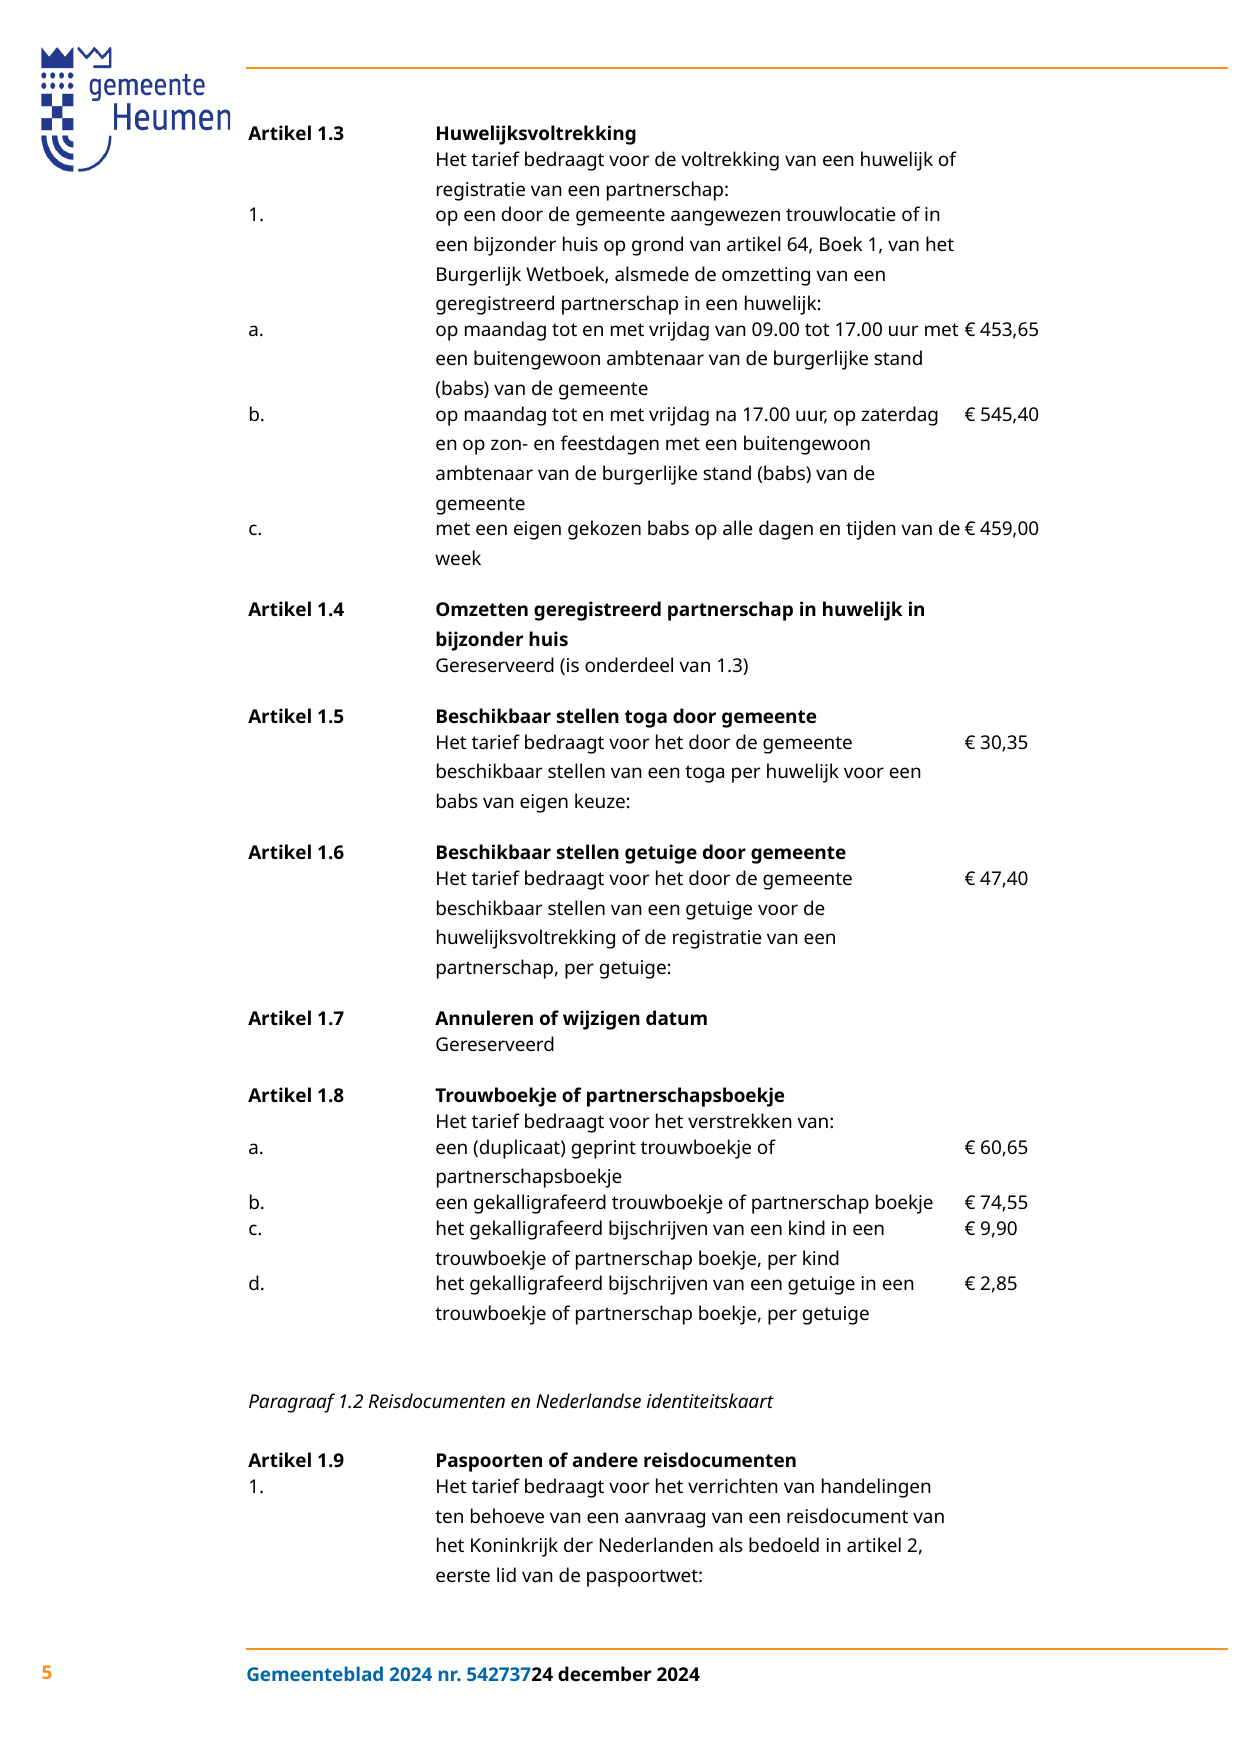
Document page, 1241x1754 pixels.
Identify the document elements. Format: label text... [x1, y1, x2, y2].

table_cell [435, 678, 964, 703]
table_cell een (duplicaat) geprint trouwboekje of partnerschapsboekje [435, 1134, 964, 1189]
table_cell met een eigen gekozen babs op alle dagen en tijden van de week [435, 515, 964, 571]
table_cell 1. [248, 202, 435, 316]
table_cell [248, 1109, 435, 1134]
table_cell [964, 814, 1152, 839]
table_cell [435, 571, 964, 596]
table_cell b. [248, 1190, 435, 1215]
table_cell Artikel 1.4 [248, 596, 435, 652]
table_cell op maandag tot en met vrijdag na 17.00 uur, op zaterdag en op zon- en feestdagen met een buitengewoon ambtenaar van de burgerlijke stand (babs) van de gemeente [435, 401, 964, 515]
table_cell Annuleren of wijzigen datum [435, 1006, 964, 1031]
table_cell Artikel 1.6 [248, 840, 435, 865]
table_cell [964, 1006, 1152, 1031]
table_cell [964, 146, 1152, 202]
table_cell [248, 729, 435, 814]
table_cell 1. [248, 1473, 435, 1588]
table_cell [964, 703, 1152, 729]
table_cell Artikel 1.8 [248, 1083, 435, 1108]
table_cell d. [248, 1271, 435, 1326]
table_cell [964, 678, 1152, 703]
table_cell € 47,40 [964, 865, 1152, 980]
table_cell [248, 814, 435, 839]
table_cell [248, 146, 435, 202]
table_cell Beschikbaar stellen toga door gemeente [435, 703, 964, 729]
text Paragraaf 1.2 Reisdocumenten en Nederlandse identiteitskaart [248, 1388, 1152, 1414]
table_cell Het tarief bedraagt voor de voltrekking van een huwelijk of registratie van een partnerschap: [435, 146, 964, 202]
table_cell [964, 95, 1152, 121]
table_cell € 453,65 [964, 316, 1152, 401]
table_header Artikel 1.9 [248, 1448, 435, 1473]
table_cell Gereserveerd (is onderdeel van 1.3) [435, 652, 964, 677]
table_cell [964, 202, 1152, 316]
table_cell € 2,85 [964, 1271, 1152, 1326]
table_cell € 459,00 [964, 515, 1152, 571]
table_cell het gekalligrafeerd bijschrijven van een kind in een trouwboekje of partnerschap boekje, per kind [435, 1215, 964, 1271]
table_cell Gereserveerd [435, 1031, 964, 1057]
table_header Paspoorten of andere reisdocumenten [435, 1448, 964, 1473]
table_cell [964, 121, 1152, 146]
table_cell Het tarief bedraagt voor het verrichten van handelingen ten behoeve van een aanvraag van een reisdocument van het Koninkrijk der Nederlanden als bedoeld in artikel 2, eerste lid van de paspoortwet: [435, 1473, 964, 1588]
table_cell [248, 865, 435, 980]
table_cell Trouwboekje of partnerschapsboekje [435, 1083, 964, 1108]
table_header [964, 1448, 1152, 1473]
table_cell [964, 1031, 1152, 1057]
table_cell Het tarief bedraagt voor het door de gemeente beschikbaar stellen van een toga per huwelijk voor een babs van eigen keuze: [435, 729, 964, 814]
table_cell [248, 571, 435, 596]
table_cell a. [248, 1134, 435, 1189]
table_cell op een door de gemeente aangewezen trouwlocatie of in een bijzonder huis op grond van artikel 64, Boek 1, van het Burgerlijk Wetboek, alsmede de omzetting van een geregistreerd partnerschap in een huwelijk: [435, 202, 964, 316]
table_cell [964, 840, 1152, 865]
table_cell [964, 571, 1152, 596]
table_cell b. [248, 401, 435, 515]
table_cell Het tarief bedraagt voor het door de gemeente beschikbaar stellen van een getuige voor de huwelijksvoltrekking of de registratie van een partnerschap, per getuige: [435, 865, 964, 980]
table_cell € 60,65 [964, 1134, 1152, 1189]
table_cell [964, 1473, 1152, 1588]
table_cell op maandag tot en met vrijdag van 09.00 tot 17.00 uur met een buitengewoon ambtenaar van de burgerlijke stand (babs) van de gemeente [435, 316, 964, 401]
table_cell [964, 980, 1152, 1006]
table_cell [435, 980, 964, 1006]
table_cell [248, 1031, 435, 1057]
table_cell [435, 814, 964, 839]
table_cell [964, 652, 1152, 677]
table_cell [964, 1057, 1152, 1083]
table_cell [248, 95, 435, 121]
table_cell Artikel 1.3 [248, 121, 435, 146]
table_cell [248, 980, 435, 1006]
table_cell Omzetten geregistreerd partnerschap in huwelijk in bijzonder huis [435, 596, 964, 652]
table_cell Het tarief bedraagt voor het verstrekken van: [435, 1109, 964, 1134]
table_cell Artikel 1.7 [248, 1006, 435, 1031]
table_cell [964, 1083, 1152, 1108]
table_cell € 545,40 [964, 401, 1152, 515]
table_cell Huwelijksvoltrekking [435, 121, 964, 146]
table_cell € 74,55 [964, 1190, 1152, 1215]
table_cell c. [248, 1215, 435, 1271]
table_cell [248, 1057, 435, 1083]
table_cell het gekalligrafeerd bijschrijven van een getuige in een trouwboekje of partnerschap boekje, per getuige [435, 1271, 964, 1326]
table_cell Artikel 1.5 [248, 703, 435, 729]
table_cell [964, 1109, 1152, 1134]
table_cell [964, 596, 1152, 652]
table_cell c. [248, 515, 435, 571]
table_cell een gekalligrafeerd trouwboekje of partnerschap boekje [435, 1190, 964, 1215]
table_cell Beschikbaar stellen getuige door gemeente [435, 840, 964, 865]
table_cell € 30,35 [964, 729, 1152, 814]
table_cell [435, 95, 964, 121]
table_cell a. [248, 316, 435, 401]
table_cell [435, 1057, 964, 1083]
table_cell € 9,90 [964, 1215, 1152, 1271]
table_cell [248, 652, 435, 677]
table_cell [248, 678, 435, 703]
picture [41, 47, 231, 172]
